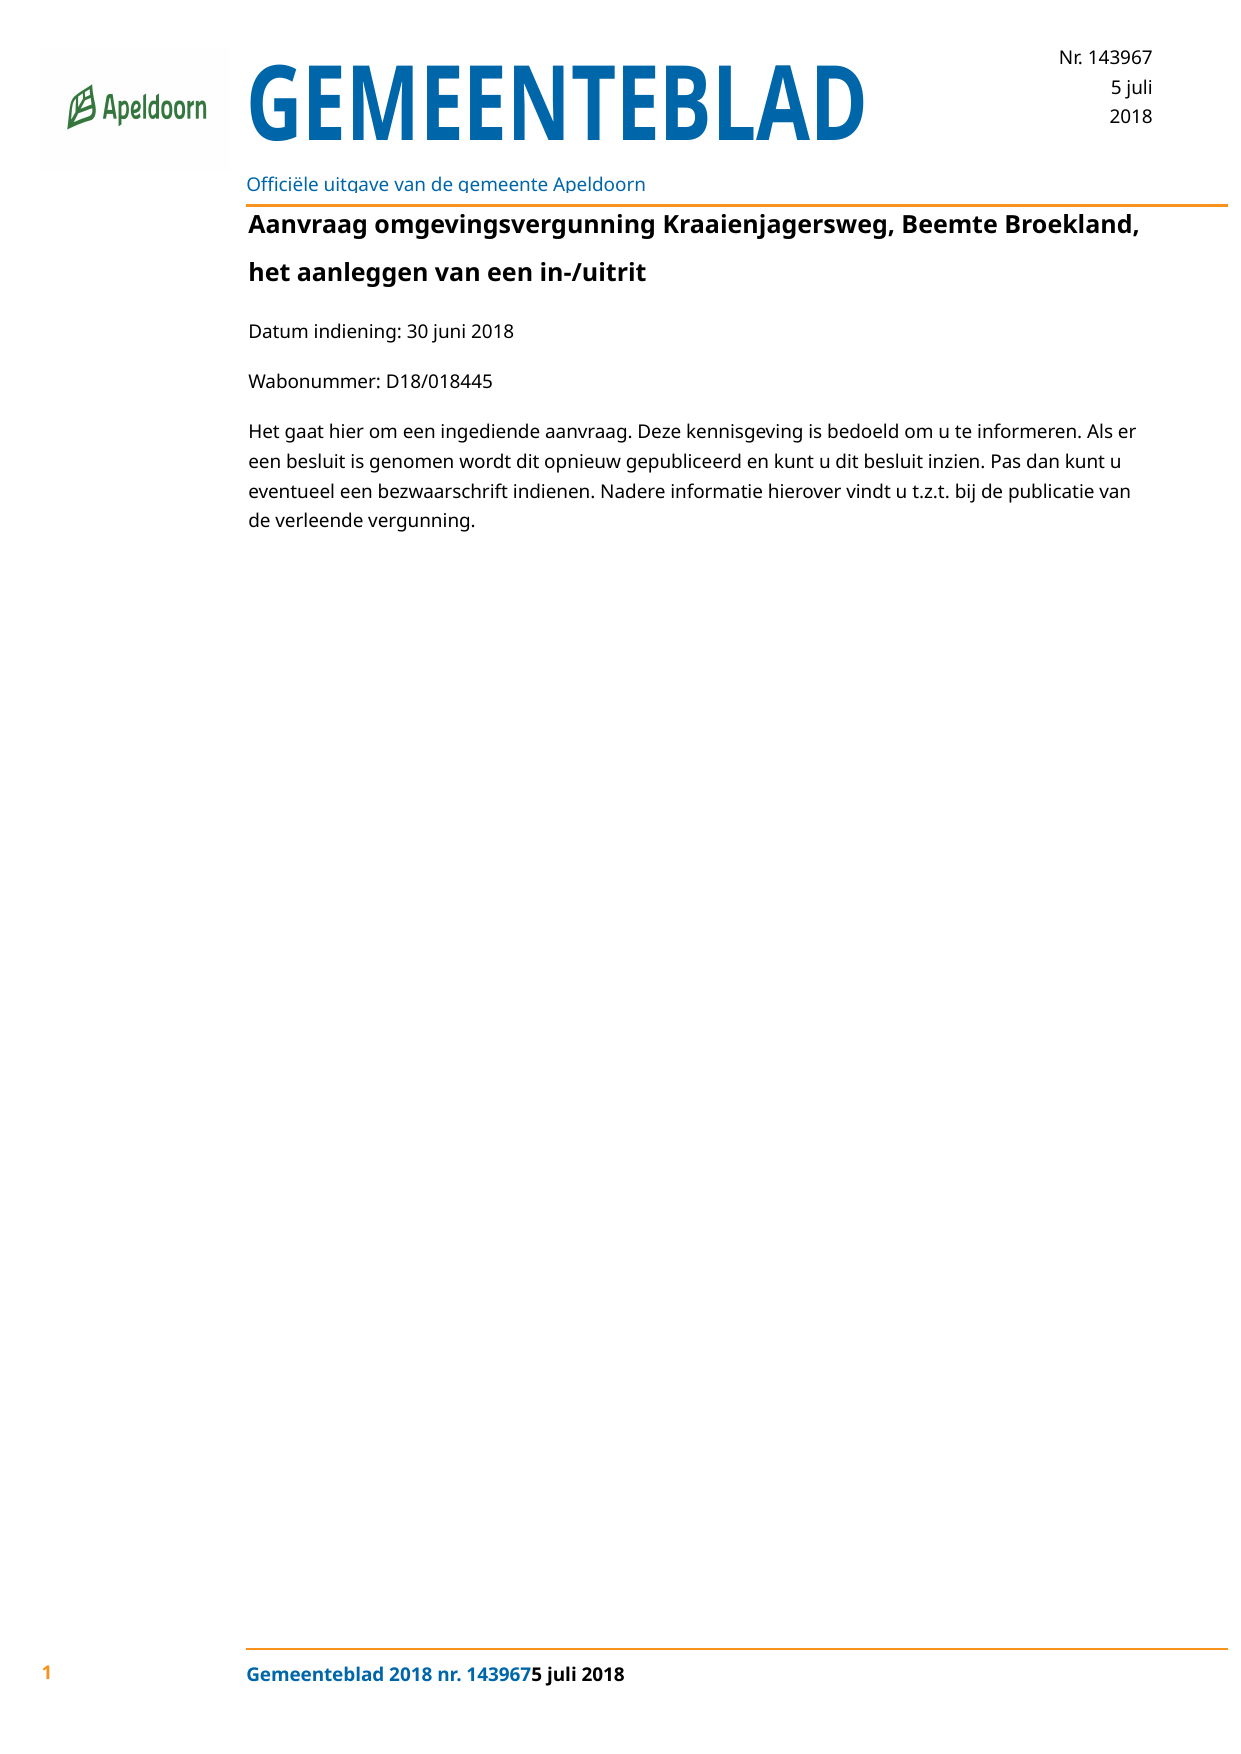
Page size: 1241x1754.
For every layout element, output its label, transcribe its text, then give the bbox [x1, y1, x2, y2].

text Aanvraag omgevingsvergunning Kraaienjagersweg, Beemte Broekland, het aanleggen van een in-/uitrit [248, 207, 1152, 288]
text Wabonummer: D18/018445 [248, 368, 1152, 394]
text Het gaat hier om een ingediende aanvraag. Deze kennisgeving is bedoeld om u te informeren. Als er een besluit is genomen wordt dit opnieuw gepubliceerd en kunt u dit besluit inzien. Pas dan kunt u eventueel een bezwaarschrift indienen. Nadere informatie hierover vindt u t.z.t. bij de publicatie van de verleende vergunning. [248, 419, 1152, 533]
picture [41, 47, 231, 172]
text Datum indiening: 30 juni 2018 [248, 318, 1152, 344]
